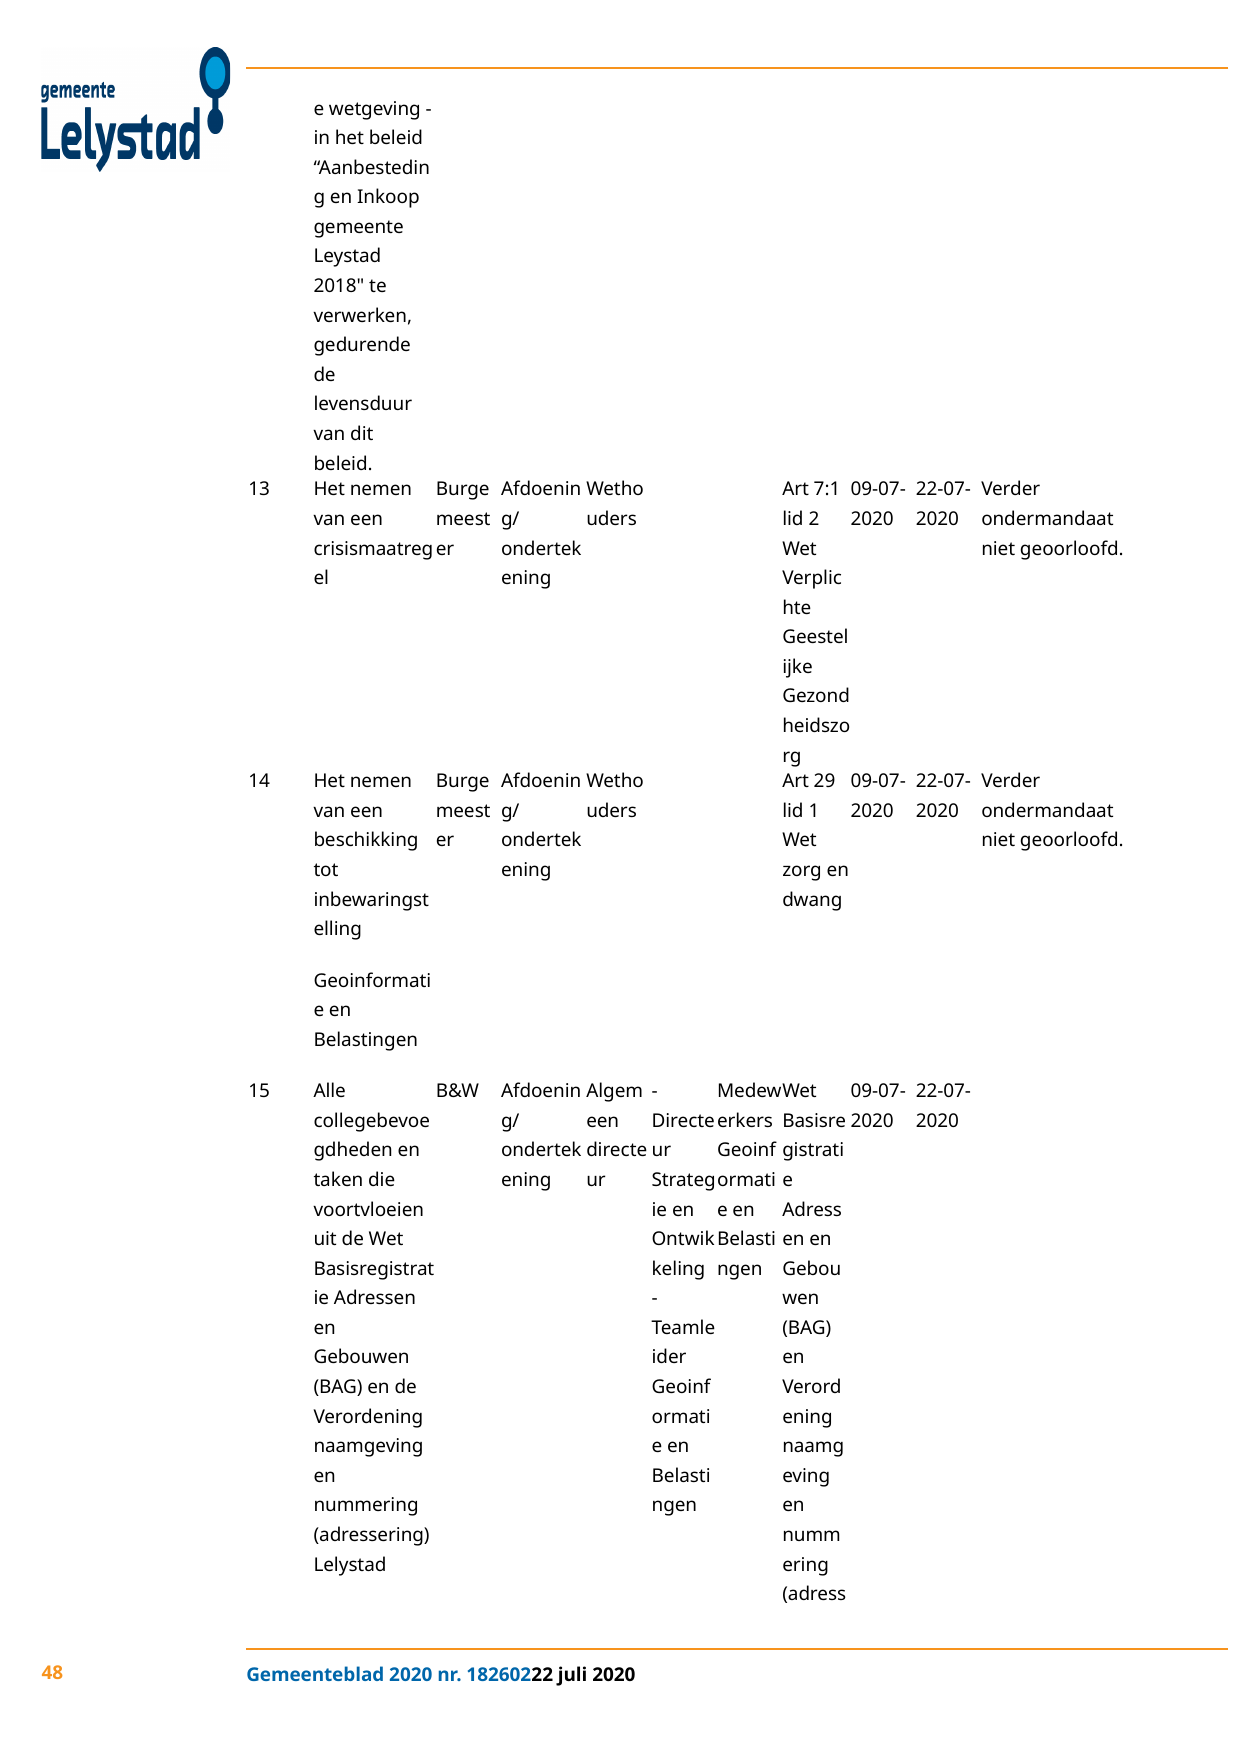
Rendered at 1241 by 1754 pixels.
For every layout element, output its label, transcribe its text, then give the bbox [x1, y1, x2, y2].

table_cell B&W [436, 1078, 501, 1606]
table_cell Wet Basisregistratie Adressen en Gebouwen (BAG) en Verordening naamgeving en nummering (adress [782, 1078, 850, 1606]
table_cell Het nemen van een crisismaatregel [313, 476, 436, 767]
table_cell [717, 1052, 782, 1077]
table_cell 15 [248, 1078, 313, 1606]
table_cell [586, 1052, 651, 1077]
table_cell [651, 941, 717, 967]
table_cell [717, 476, 782, 767]
table_cell [850, 941, 916, 967]
table_cell [717, 95, 782, 476]
table_cell [436, 967, 501, 1052]
table_cell [313, 941, 436, 967]
table_cell Wethouders [586, 476, 651, 767]
table_cell 22-07-2020 [916, 1078, 981, 1606]
table_cell Art 7:1 lid 2 Wet Verplichte Geestelijke Gezondheidszorg [782, 476, 850, 767]
table_cell [586, 941, 651, 967]
table_cell Alle collegebevoegdheden en taken die voortvloeien uit de Wet Basisregistratie Adressen en Gebouwen (BAG) en de Verordening naamgeving en nummering (adressering) Lelystad [313, 1078, 436, 1606]
table_cell [717, 768, 782, 941]
table_cell [501, 1052, 586, 1077]
table_cell 13 [248, 476, 313, 767]
table_cell [436, 1052, 501, 1077]
table_cell [436, 941, 501, 967]
table_cell [981, 95, 1152, 476]
table_cell Geoinformatie en Belastingen [313, 967, 436, 1052]
table_cell 09-07-2020 [850, 768, 916, 941]
table_cell [782, 941, 850, 967]
table_cell Afdoening/ondertekening [501, 768, 586, 941]
table_cell Afdoening/ondertekening [501, 476, 586, 767]
table_cell [501, 967, 586, 1052]
table_cell 22-07-2020 [916, 768, 981, 941]
table_cell [782, 1052, 850, 1077]
table_cell Burgemeester [436, 768, 501, 941]
table_cell Algemeen directeur [586, 1078, 651, 1606]
table_cell 09-07-2020 [850, 476, 916, 767]
table_cell [313, 1052, 436, 1077]
table_cell Verder ondermandaat niet geoorloofd. [981, 476, 1152, 767]
table_cell Wethouders [586, 768, 651, 941]
table_cell [850, 967, 916, 1052]
table_cell [248, 967, 313, 1052]
picture [41, 47, 231, 172]
table_cell [651, 768, 717, 941]
table_cell [782, 95, 850, 476]
table_cell [248, 1052, 313, 1077]
table_cell [436, 95, 501, 476]
table_cell - Directeur Strategie en Ontwikkeling - Teamleider Geoinformatie en Belastingen [651, 1078, 717, 1606]
table_cell [248, 95, 313, 476]
table_cell [586, 967, 651, 1052]
table_cell Verder ondermandaat niet geoorloofd. [981, 768, 1152, 941]
table_cell [717, 941, 782, 967]
table_cell [981, 967, 1152, 1052]
table_cell Medewerkers Geoinformatie en Belastingen [717, 1078, 782, 1606]
table_cell [916, 1052, 981, 1077]
table_cell [850, 95, 916, 476]
table_cell 14 [248, 768, 313, 941]
table_cell [916, 95, 981, 476]
table_cell [501, 95, 586, 476]
table_cell 09-07-2020 [850, 1078, 916, 1606]
table_cell [916, 941, 981, 967]
table_cell [586, 95, 651, 476]
table_cell e wetgeving - in het beleid “Aanbesteding en Inkoop gemeente Leystad 2018" te verwerken, gedurende de levensduur van dit beleid. [313, 95, 436, 476]
table_cell Burgemeester [436, 476, 501, 767]
table_cell 22-07-2020 [916, 476, 981, 767]
table_cell [248, 941, 313, 967]
table_cell [651, 1052, 717, 1077]
table_cell [981, 941, 1152, 967]
table_cell [651, 95, 717, 476]
table_cell [850, 1052, 916, 1077]
table_cell Het nemen van een beschikking tot inbewaringstelling [313, 768, 436, 941]
table_cell [782, 967, 850, 1052]
table_cell [981, 1052, 1152, 1077]
table_cell [981, 1078, 1152, 1606]
table_cell Art 29 lid 1 Wet zorg en dwang [782, 768, 850, 941]
table_cell [651, 476, 717, 767]
table_cell [651, 967, 717, 1052]
table_cell [501, 941, 586, 967]
table_cell [717, 967, 782, 1052]
table_cell Afdoening/ondertekening [501, 1078, 586, 1606]
table_cell [916, 967, 981, 1052]
